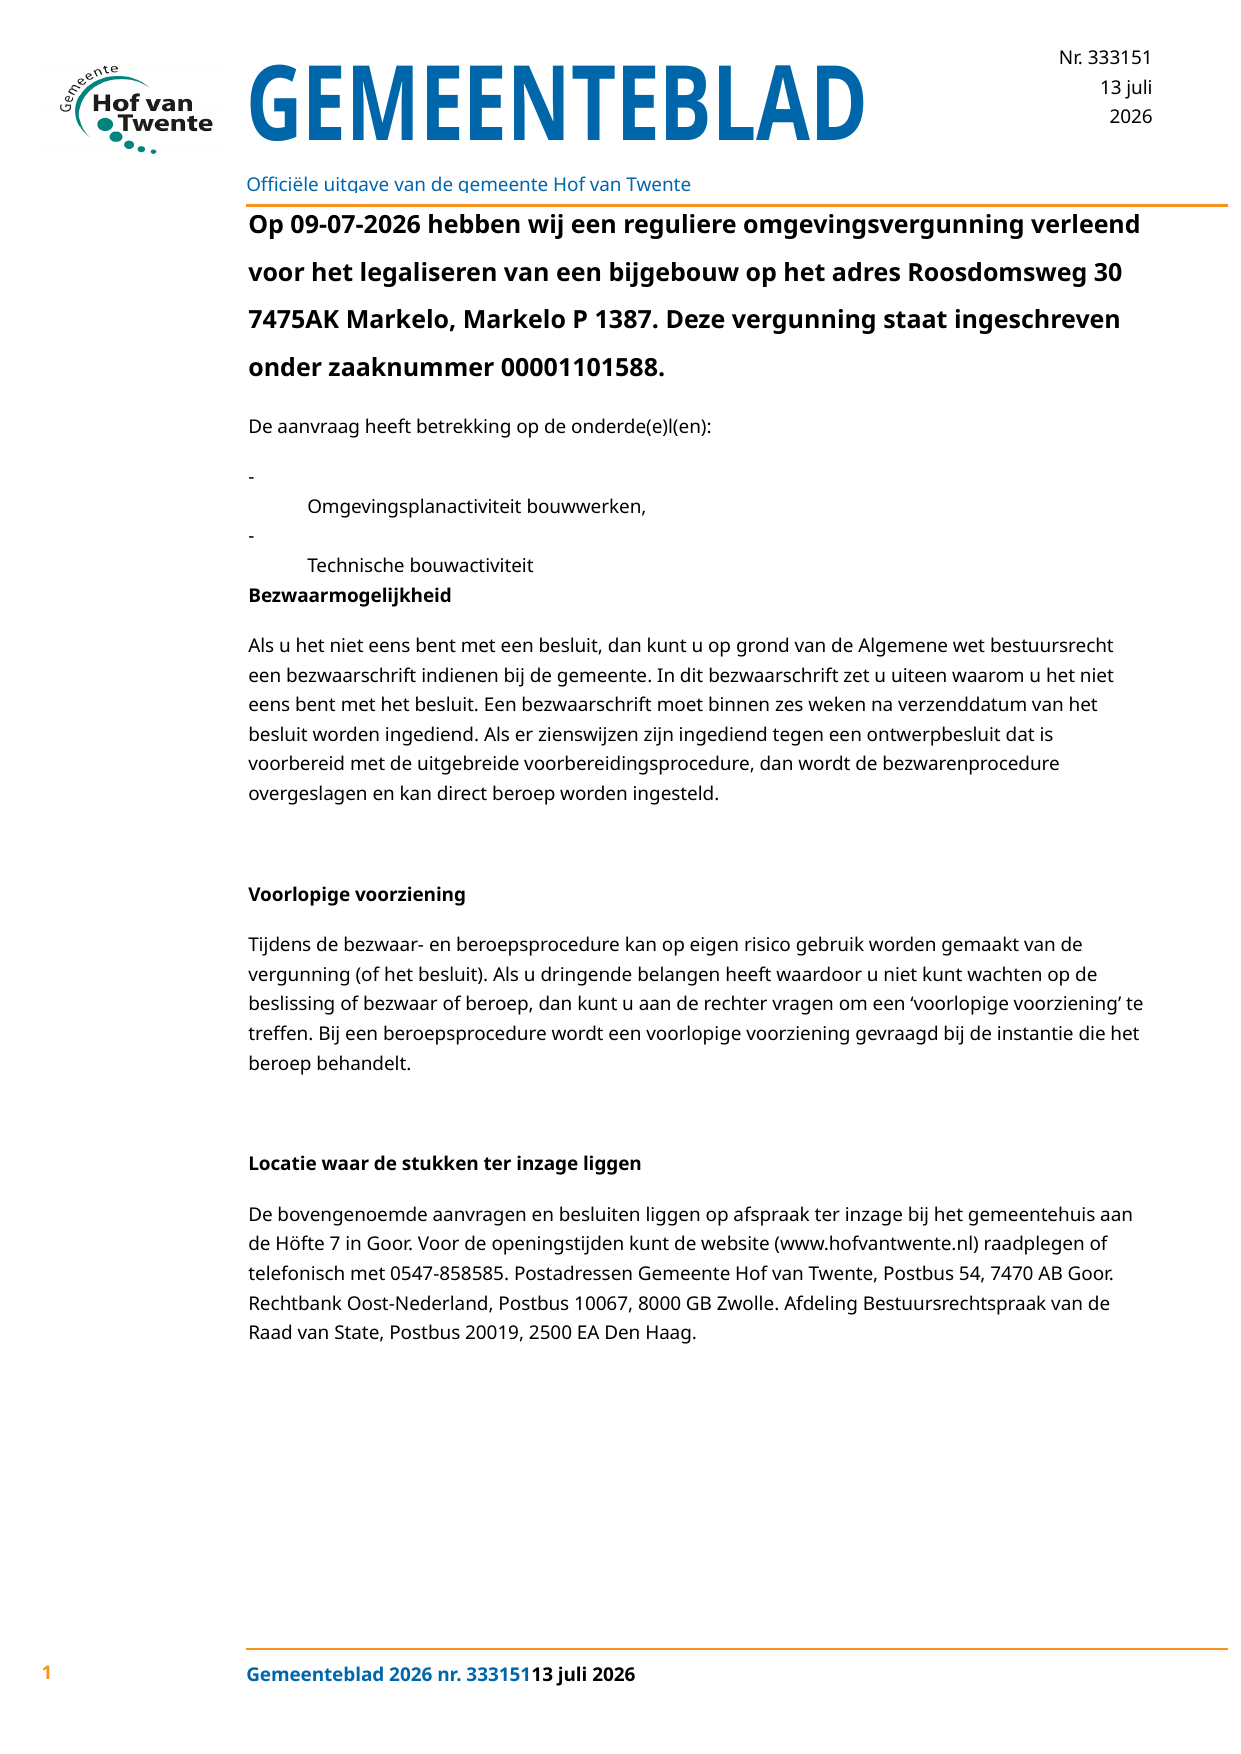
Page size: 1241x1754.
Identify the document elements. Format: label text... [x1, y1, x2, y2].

text Bezwaarmogelijkheid [248, 582, 1152, 608]
text De bovengenoemde aanvragen en besluiten liggen op afspraak ter inzage bij het gemeentehuis aan de Höfte 7 in Goor. Voor de openingstijden kunt de website (www.hofvantwente.nl) raadplegen of telefonisch met 0547-858585. Postadressen Gemeente Hof van Twente, Postbus 54, 7470 AB Goor. Rechtbank Oost-Nederland, Postbus 10067, 8000 GB Zwolle. Afdeling Bestuursrechtspraak van de Raad van State, Postbus 20019, 2500 EA Den Haag. [248, 1201, 1152, 1345]
text Tijdens de bezwaar- en beroepsprocedure kan op eigen risico gebruik worden gemaakt van de vergunning (of het besluit). Als u dringende belangen heeft waardoor u niet kunt wachten op de beslissing of bezwaar of beroep, dan kunt u aan de rechter vragen om een ‘voorlopige voorziening’ te treffen. Bij een beroepsprocedure wordt een voorlopige voorziening gevraagd bij de instantie die het beroep behandelt. [248, 931, 1152, 1076]
text De aanvraag heeft betrekking op de onderde(e)l(en): [248, 413, 1152, 439]
picture [41, 47, 231, 172]
list Omgevingsplanactiviteit bouwwerken, [248, 493, 1152, 519]
text Voorlopige voorziening [248, 881, 1152, 907]
text Op 09-07-2026 hebben wij een reguliere omgevingsvergunning verleend voor het legaliseren van een bijgebouw op het adres Roosdomsweg 30 7475AK Markelo, Markelo P 1387. Deze vergunning staat ingeschreven onder zaaknummer 00001101588. [248, 207, 1152, 384]
text Locatie waar de stukken ter inzage liggen [248, 1151, 1152, 1176]
text Als u het niet eens bent met een besluit, dan kunt u op grond van de Algemene wet bestuursrecht een bezwaarschrift indienen bij de gemeente. In dit bezwaarschrift zet u uiteen waarom u het niet eens bent met het besluit. Een bezwaarschrift moet binnen zes weken na verzenddatum van het besluit worden ingediend. Als er zienswijzen zijn ingediend tegen een ontwerpbesluit dat is voorbereid met de uitgebreide voorbereidingsprocedure, dan wordt de bezwarenprocedure overgeslagen en kan direct beroep worden ingesteld. [248, 632, 1152, 806]
list Technische bouwactiviteit [248, 552, 1152, 578]
